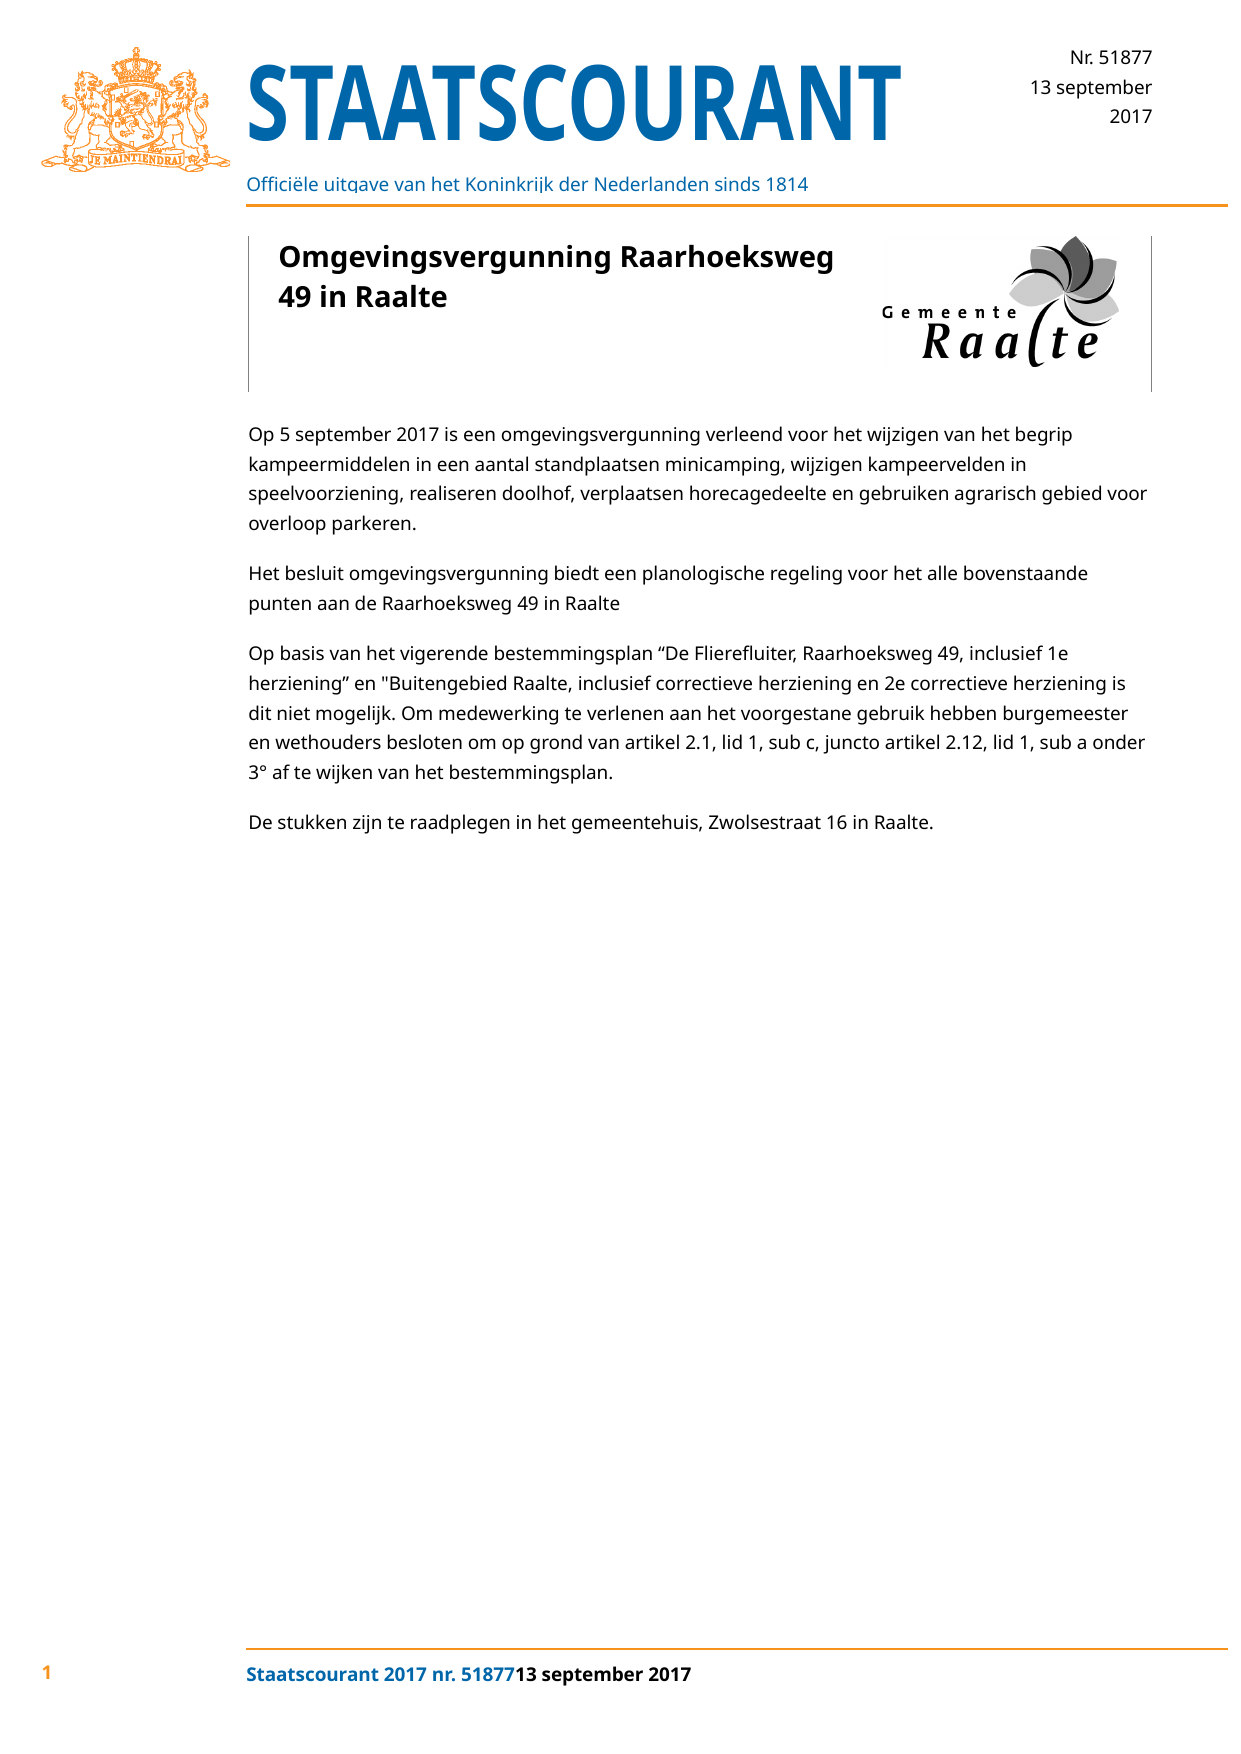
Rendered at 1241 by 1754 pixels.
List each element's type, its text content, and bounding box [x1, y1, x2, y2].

table_header [850, 236, 1151, 392]
text Het besluit omgevingsvergunning biedt een planologische regeling voor het alle bovenstaande punten aan de Raarhoeksweg 49 in Raalte [248, 561, 1152, 616]
text Op basis van het vigerende bestemmingsplan “De Flierefluiter, Raarhoeksweg 49, inclusief 1e herziening” en "Buitengebied Raalte, inclusief correctieve herziening en 2e correctieve herziening is dit niet mogelijk. Om medewerking te verlenen aan het voorgestane gebruik hebben burgemeester en wethouders besloten om op grond van artikel 2.1, lid 1, sub c, juncto artikel 2.12, lid 1, sub a onder 3° af te wijken van het bestemmingsplan. [248, 641, 1152, 784]
text De stukken zijn te raadplegen in het gemeentehuis, Zwolsestraat 16 in Raalte. [248, 809, 1152, 835]
picture [882, 236, 1119, 367]
text Op 5 september 2017 is een omgevingsvergunning verleend voor het wijzigen van het begrip kampeermiddelen in een aantal standplaatsen minicamping, wijzigen kampeervelden in speelvoorziening, realiseren doolhof, verplaatsen horecagedeelte en gebruiken agrarisch gebied voor overloop parkeren. [248, 421, 1152, 536]
table_header Omgevingsvergunning Raarhoeksweg 49 in Raalte [249, 236, 850, 392]
picture [41, 47, 231, 172]
